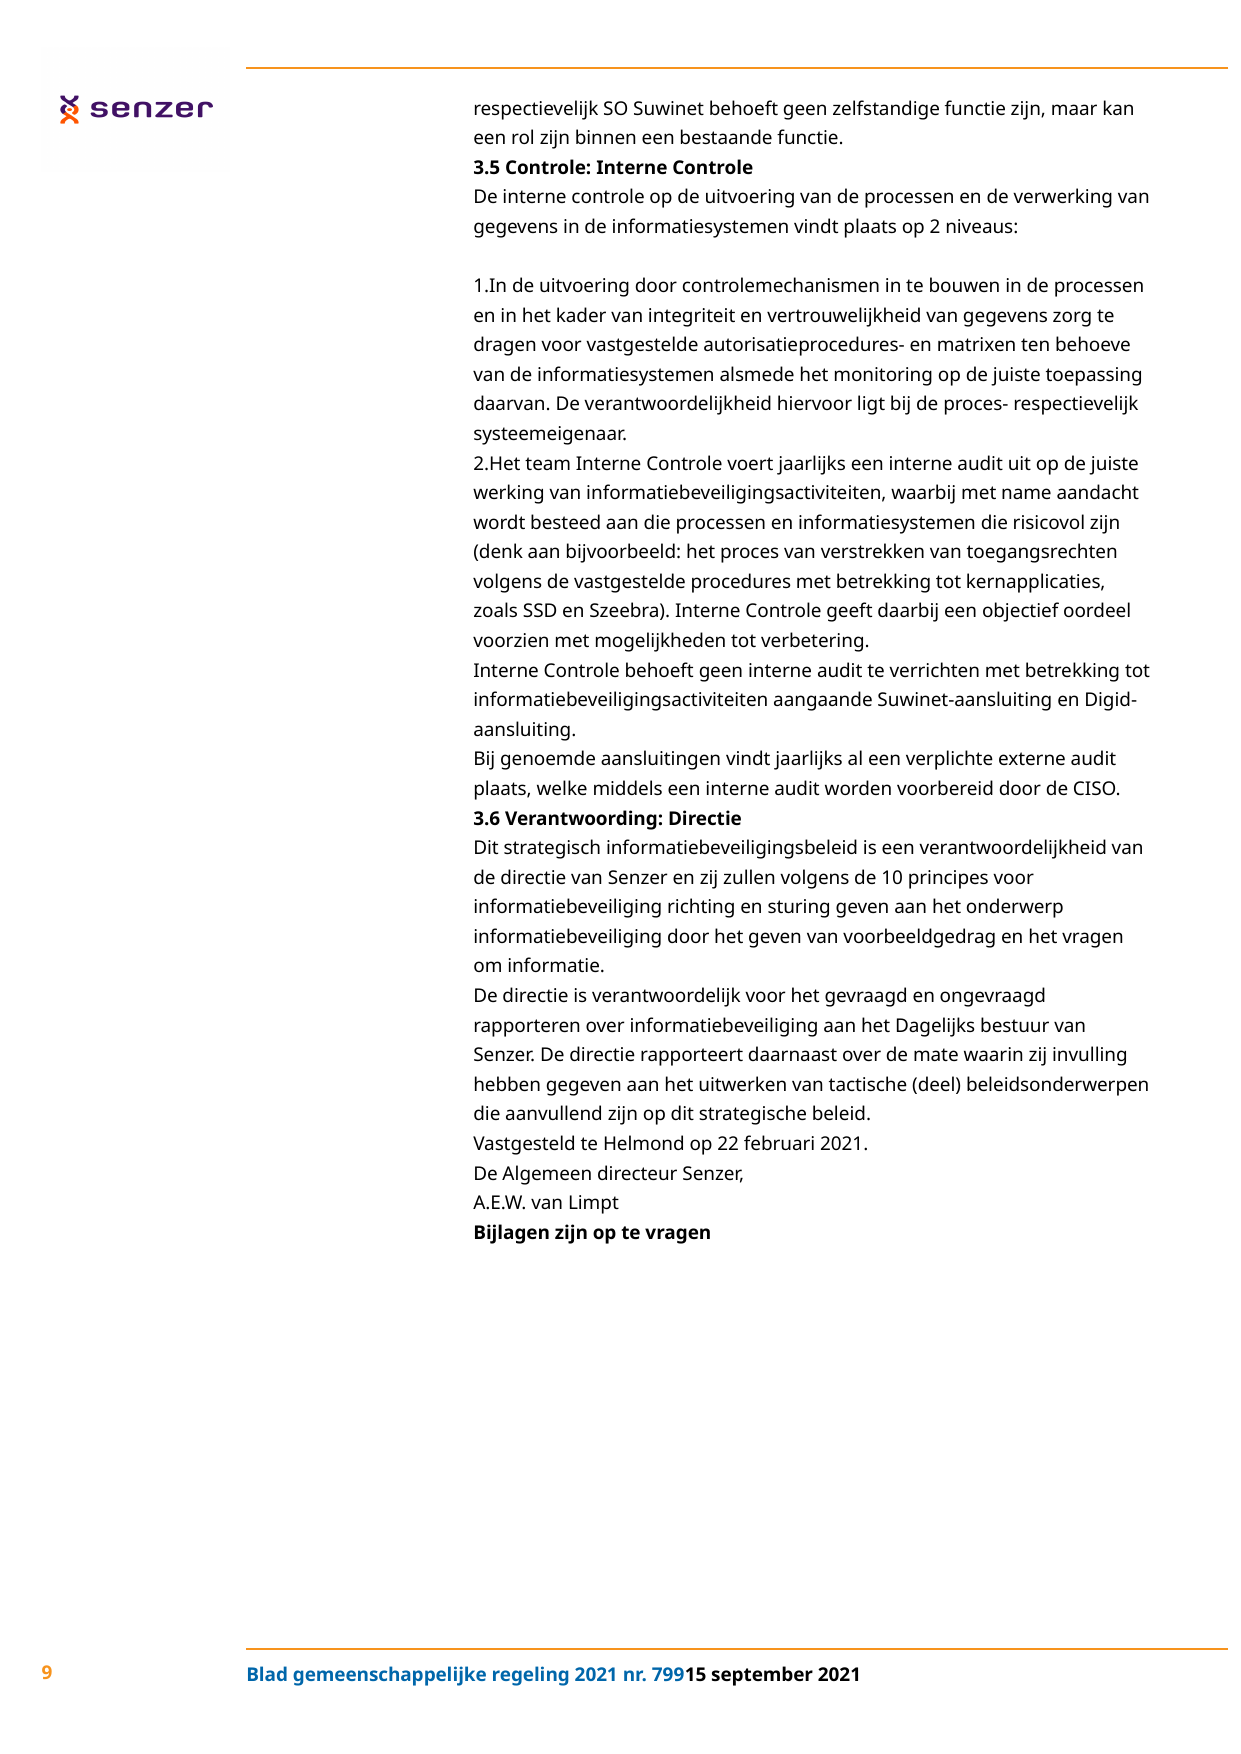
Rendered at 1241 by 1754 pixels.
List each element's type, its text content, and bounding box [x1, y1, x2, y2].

list A.E.W. van Limpt [436, 1189, 1152, 1215]
list 3.6 Verantwoording: Directie [436, 805, 1152, 831]
list Bijlagen zijn op te vragen [436, 1219, 1152, 1245]
list 3.5 Controle: Interne Controle [436, 154, 1152, 180]
list De interne controle op de uitvoering van de processen en de verwerking van gegevens in de informatiesystemen vindt plaats op 2 niveaus: [436, 183, 1152, 239]
picture [41, 47, 231, 172]
list Bij genoemde aansluitingen vindt jaarlijks al een verplichte externe audit plaats, welke middels een interne audit worden voorbereid door de CISO. [436, 746, 1152, 801]
list De Algemeen directeur Senzer, [436, 1160, 1152, 1186]
list Interne Controle behoeft geen interne audit te verrichten met betrekking tot informatiebeveiligingsactiviteiten aangaande Suwinet-aansluiting en Digid-aansluiting. [436, 657, 1152, 742]
list De directie is verantwoordelijk voor het gevraagd en ongevraagd rapporteren over informatiebeveiliging aan het Dagelijks bestuur van Senzer. De directie rapporteert daarnaast over de mate waarin zij invulling hebben gegeven aan het uitwerken van tactische (deel) beleidsonderwerpen die aanvullend zijn op dit strategische beleid. [436, 982, 1152, 1126]
list Dit strategisch informatiebeveiligingsbeleid is een verantwoordelijkheid van de directie van Senzer en zij zullen volgens de 10 principes voor informatiebeveiliging richting en sturing geven aan het onderwerp informatiebeveiliging door het geven van voorbeeldgedrag en het vragen om informatie. [436, 834, 1152, 978]
list Vastgesteld te Helmond op 22 februari 2021. [436, 1130, 1152, 1156]
list 1.In de uitvoering door controlemechanismen in te bouwen in de processen en in het kader van integriteit en vertrouwelijkheid van gegevens zorg te dragen voor vastgestelde autorisatieprocedures- en matrixen ten behoeve van de informatiesystemen alsmede het monitoring op de juiste toepassing daarvan. De verantwoordelijkheid hiervoor ligt bij de proces- respectievelijk systeemeigenaar. [436, 272, 1152, 446]
list respectievelijk SO Suwinet behoeft geen zelfstandige functie zijn, maar kan een rol zijn binnen een bestaande functie. [436, 95, 1152, 150]
list 2.Het team Interne Controle voert jaarlijks een interne audit uit op de juiste werking van informatiebeveiligingsactiviteiten, waarbij met name aandacht wordt besteed aan die processen en informatiesystemen die risicovol zijn (denk aan bijvoorbeeld: het proces van verstrekken van toegangsrechten volgens de vastgestelde procedures met betrekking tot kernapplicaties, zoals SSD en Szeebra). Interne Controle geeft daarbij een objectief oordeel voorzien met mogelijkheden tot verbetering. [436, 450, 1152, 653]
